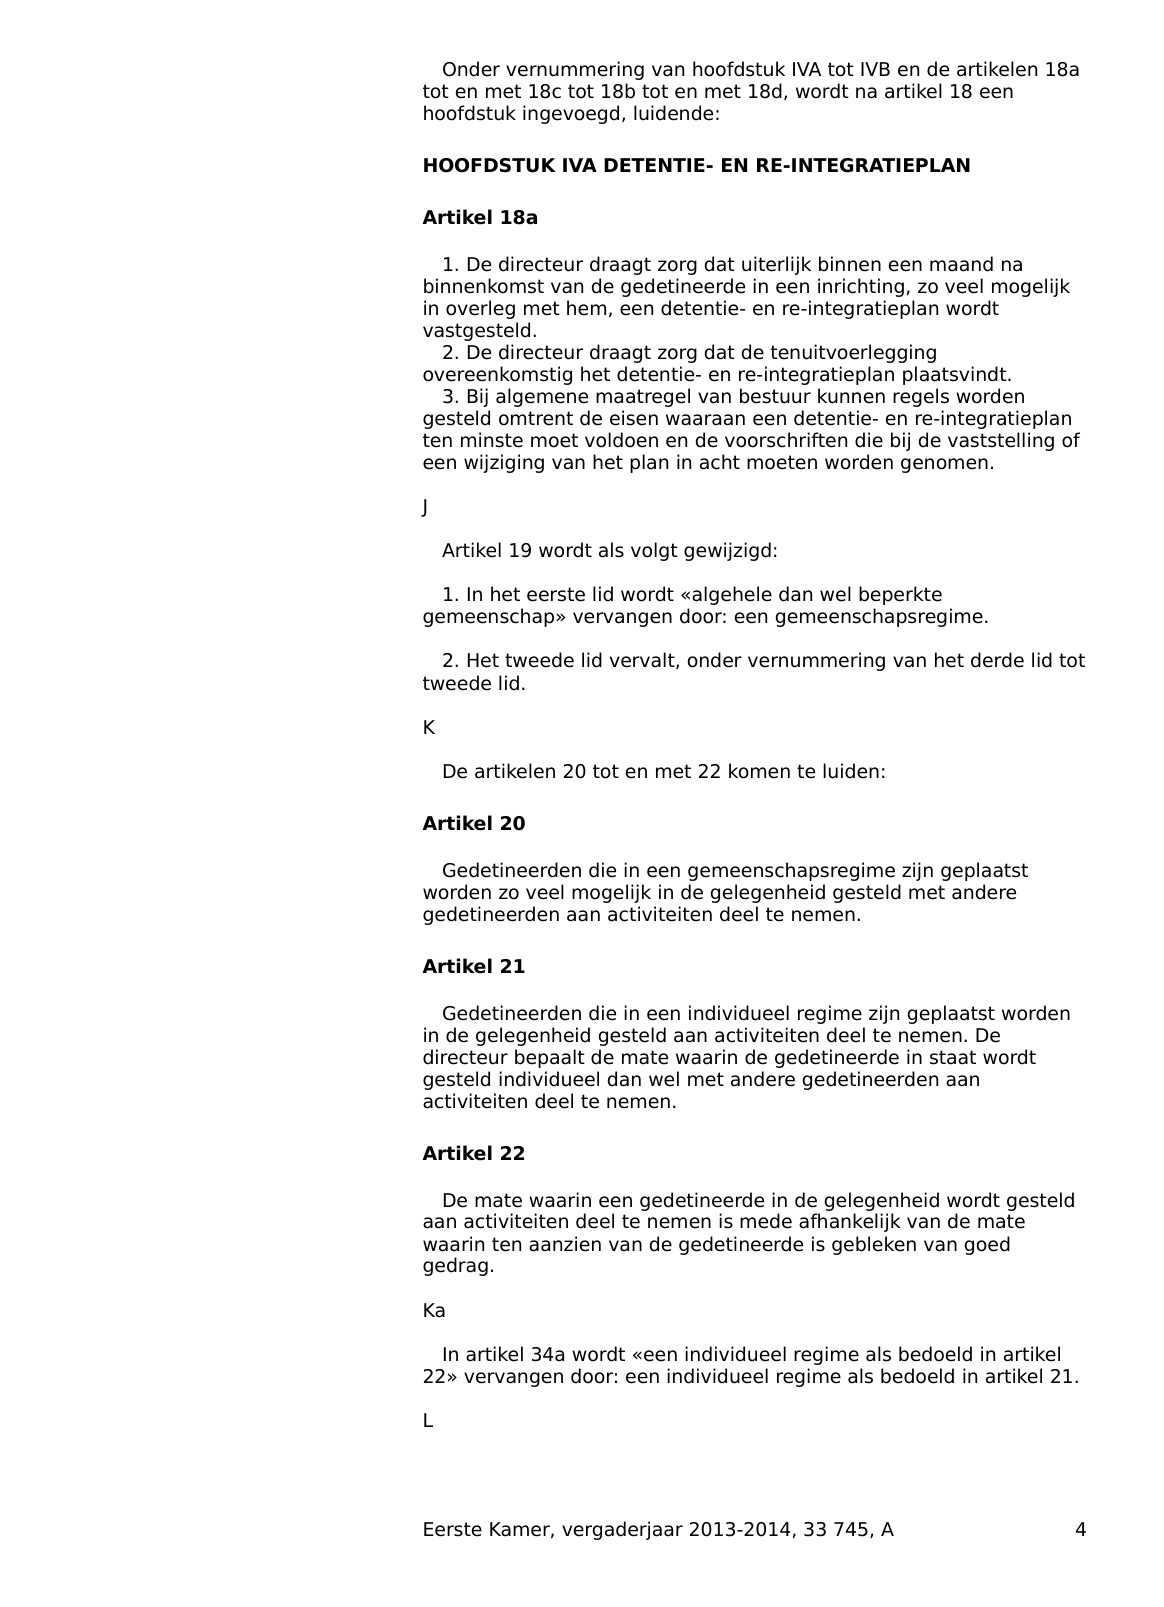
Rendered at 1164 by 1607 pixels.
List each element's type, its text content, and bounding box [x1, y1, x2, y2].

text L [422, 1410, 1087, 1432]
text 1. In het eerste lid wordt «algehele dan wel beperkte gemeenschap» vervangen door: een gemeenschapsregime. [422, 584, 1087, 628]
text 3. Bij algemene maatregel van bestuur kunnen regels worden gesteld omtrent de eisen waaraan een detentie- en re-integratieplan ten minste moet voldoen en de voorschriften die bij de vaststelling of een wijziging van het plan in acht moeten worden genomen. [422, 386, 1087, 474]
subtitle Artikel 20 [422, 813, 1087, 835]
subtitle Artikel 18a [422, 207, 1087, 229]
text Ka [422, 1299, 1087, 1322]
text Onder vernummering van hoofdstuk IVA tot IVB en de artikelen 18a tot en met 18c tot 18b tot en met 18d, wordt na artikel 18 een hoofdstuk ingevoegd, luidende: [422, 59, 1087, 125]
text J [422, 496, 1087, 518]
text Artikel 19 wordt als volgt gewijzigd: [422, 540, 1087, 562]
subtitle HOOFDSTUK IVA DETENTIE- EN RE-INTEGRATIEPLAN [422, 155, 1087, 177]
text Gedetineerden die in een gemeenschapsregime zijn geplaatst worden zo veel mogelijk in de gelegenheid gesteld met andere gedetineerden aan activiteiten deel te nemen. [422, 860, 1087, 926]
text De mate waarin een gedetineerde in de gelegenheid wordt gesteld aan activiteiten deel te nemen is mede afhankelijk van de mate waarin ten aanzien van de gedetineerde is gebleken van goed gedrag. [422, 1189, 1087, 1277]
text Gedetineerden die in een individueel regime zijn geplaatst worden in de gelegenheid gesteld aan activiteiten deel te nemen. De directeur bepaalt de mate waarin de gedetineerde in staat wordt gesteld individueel dan wel met andere gedetineerden aan activiteiten deel te nemen. [422, 1003, 1087, 1112]
subtitle Artikel 21 [422, 956, 1087, 978]
text 1. De directeur draagt zorg dat uiterlijk binnen een maand na binnenkomst van de gedetineerde in een inrichting, zo veel mogelijk in overleg met hem, een detentie- en re-integratieplan wordt vastgesteld. [422, 254, 1087, 342]
text In artikel 34a wordt «een individueel regime als bedoeld in artikel 22» vervangen door: een individueel regime als bedoeld in artikel 21. [422, 1344, 1087, 1388]
subtitle Artikel 22 [422, 1142, 1087, 1164]
text 2. De directeur draagt zorg dat de tenuitvoerlegging overeenkomstig het detentie- en re-integratieplan plaatsvindt. [422, 342, 1087, 386]
text 2. Het tweede lid vervalt, onder vernummering van het derde lid tot tweede lid. [422, 650, 1087, 694]
text De artikelen 20 tot en met 22 komen te luiden: [422, 761, 1087, 783]
text K [422, 717, 1087, 738]
